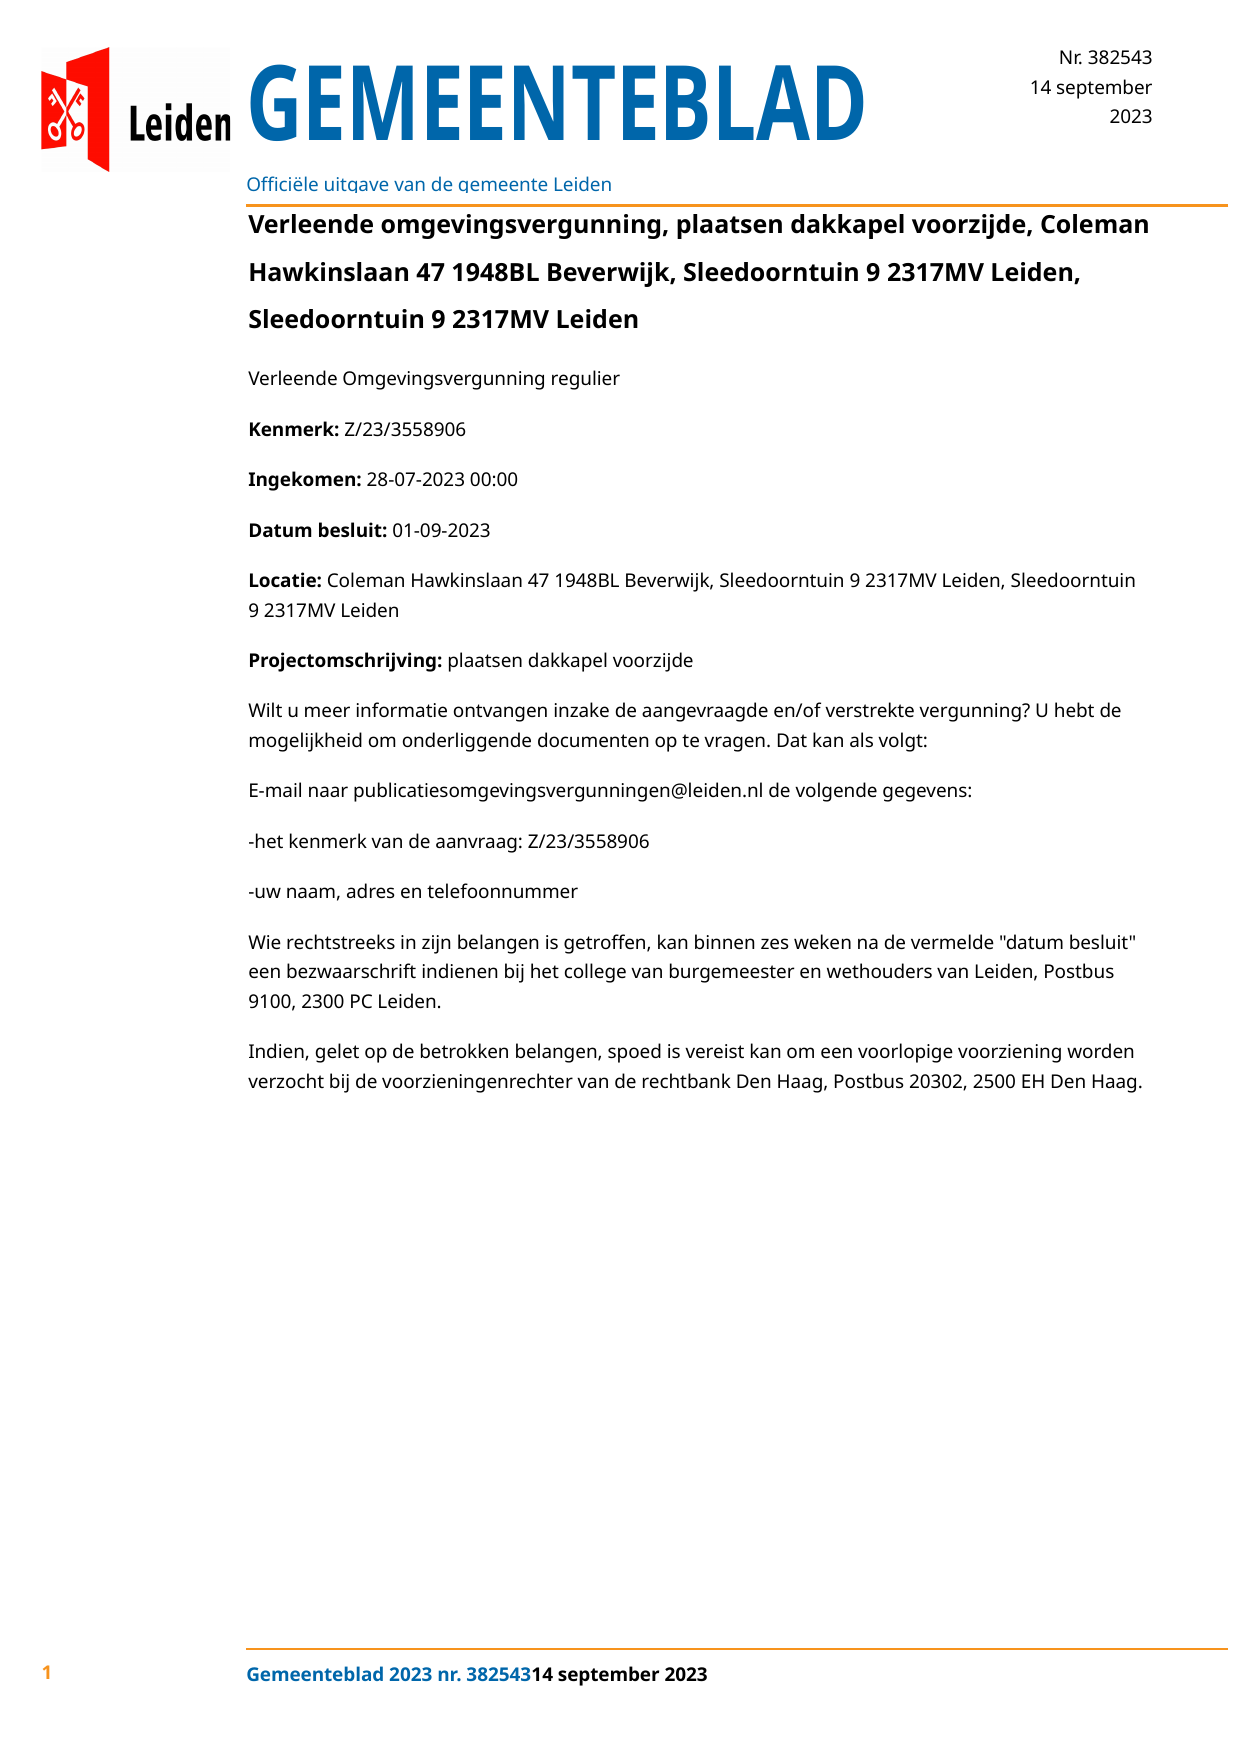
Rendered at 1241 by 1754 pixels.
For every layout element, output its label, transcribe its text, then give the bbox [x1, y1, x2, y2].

text Indien, gelet op de betrokken belangen, spoed is vereist kan om een voorlopige voorziening worden verzocht bij de voorzieningenrechter van de rechtbank Den Haag, Postbus 20302, 2500 EH Den Haag. [248, 1038, 1152, 1094]
text Wilt u meer informatie ontvangen inzake de aangevraagde en/of verstrekte vergunning? U hebt de mogelijkheid om onderliggende documenten op te vragen. Dat kan als volgt: [248, 698, 1152, 753]
text Verleende omgevingsvergunning, plaatsen dakkapel voorzijde, Coleman Hawkinslaan 47 1948BL Beverwijk, Sleedoorntuin 9 2317MV Leiden, Sleedoorntuin 9 2317MV Leiden [248, 207, 1152, 336]
text Datum besluit: 01-09-2023 [248, 517, 1152, 542]
text -het kenmerk van de aanvraag: Z/23/3558906 [248, 828, 1152, 854]
text E-mail naar publicatiesomgevingsvergunningen@leiden.nl de volgende gegevens: [248, 778, 1152, 803]
text Ingekomen: 28-07-2023 00:00 [248, 466, 1152, 492]
picture [41, 47, 231, 172]
text -uw naam, adres en telefoonnummer [248, 878, 1152, 904]
text Projectomschrijving: plaatsen dakkapel voorzijde [248, 647, 1152, 673]
text Verleende Omgevingsvergunning regulier [248, 366, 1152, 391]
text Wie rechtstreeks in zijn belangen is getroffen, kan binnen zes weken na de vermelde "datum besluit" een bezwaarschrift indienen bij het college van burgemeester en wethouders van Leiden, Postbus 9100, 2300 PC Leiden. [248, 929, 1152, 1014]
text Kenmerk: Z/23/3558906 [248, 416, 1152, 442]
text Locatie: Coleman Hawkinslaan 47 1948BL Beverwijk, Sleedoorntuin 9 2317MV Leiden, Sleedoorntuin 9 2317MV Leiden [248, 567, 1152, 622]
